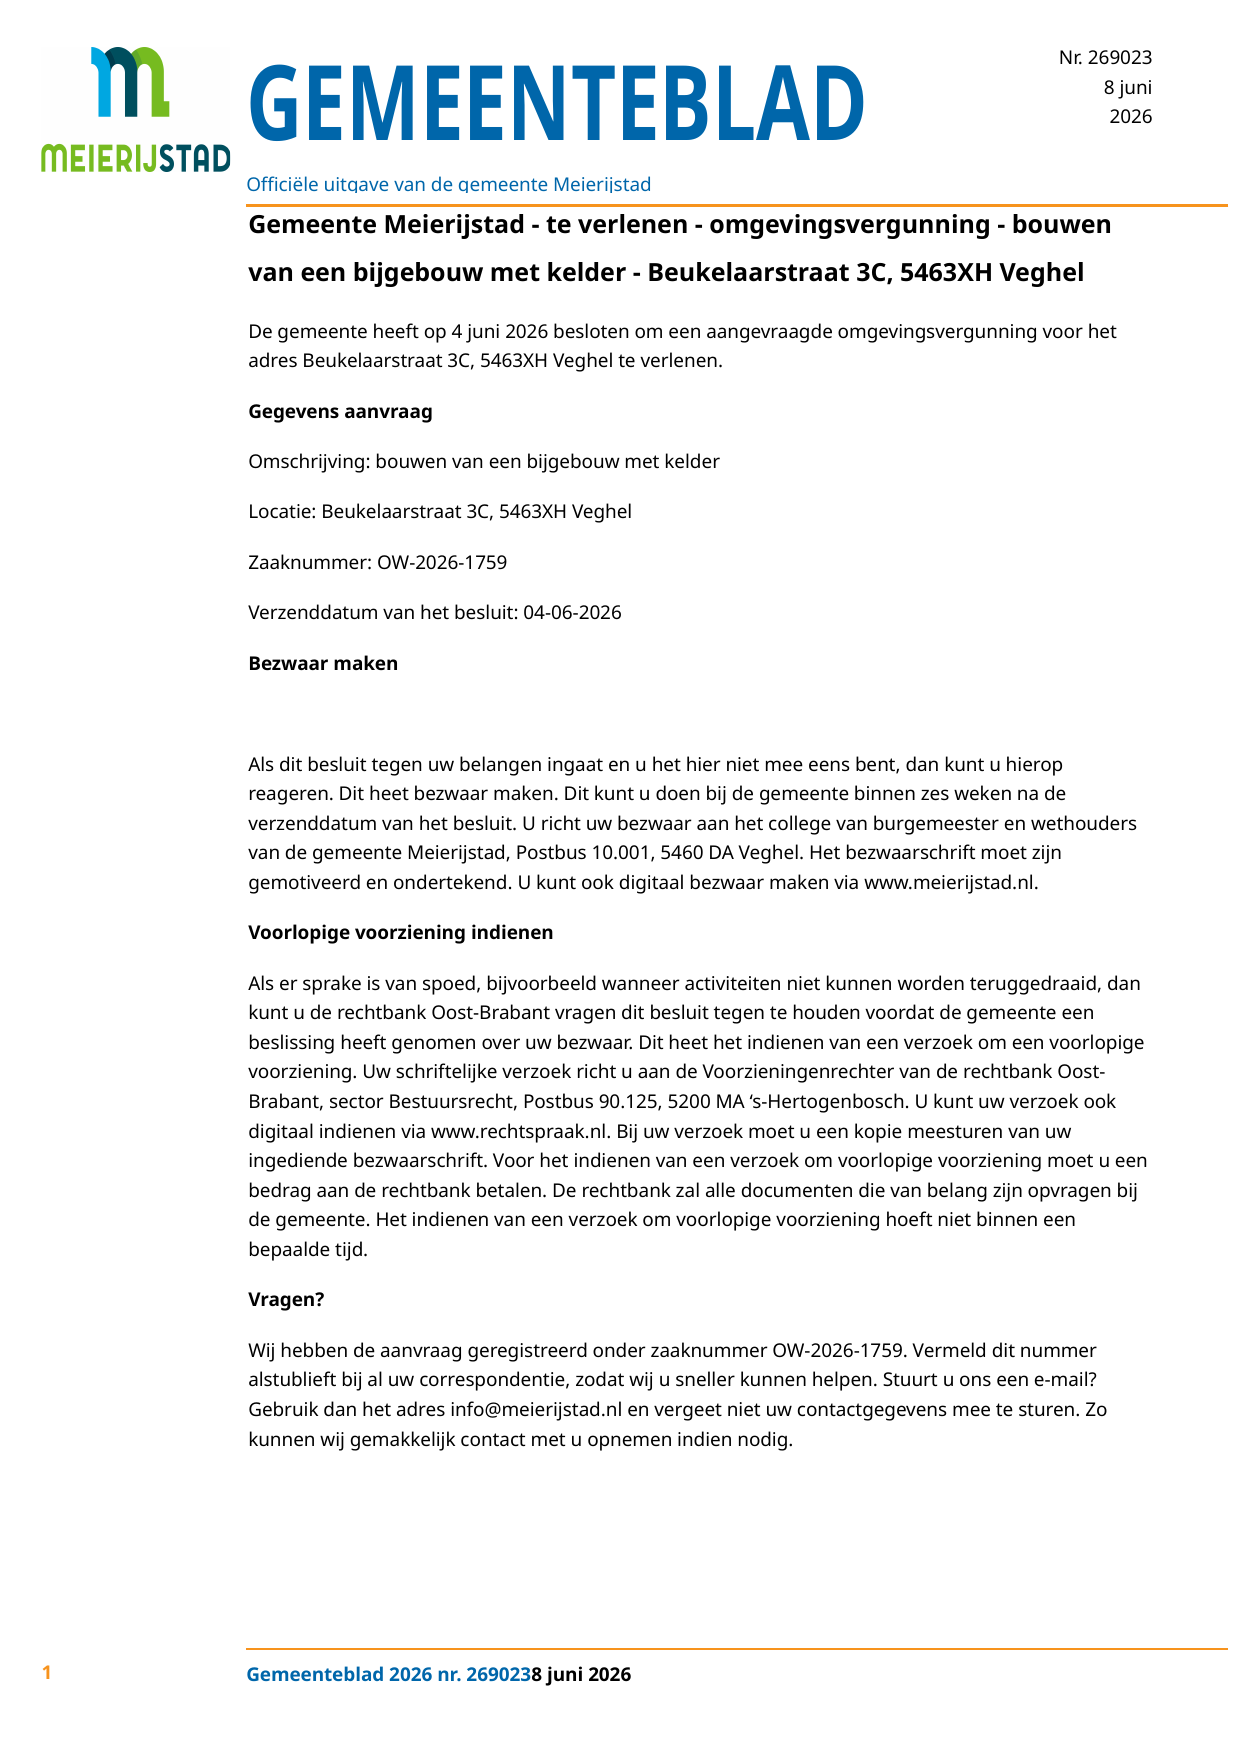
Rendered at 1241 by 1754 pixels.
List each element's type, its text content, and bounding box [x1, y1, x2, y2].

text Locatie: Beukelaarstraat 3C, 5463XH Veghel [248, 499, 1152, 524]
text Voorlopige voorziening indienen [248, 919, 1152, 945]
text Gemeente Meierijstad - te verlenen - omgevingsvergunning - bouwen van een bijgebouw met kelder - Beukelaarstraat 3C, 5463XH Veghel [248, 207, 1152, 288]
text Omschrijving: bouwen van een bijgebouw met kelder [248, 448, 1152, 474]
text Bezwaar maken [248, 650, 1152, 676]
text De gemeente heeft op 4 juni 2026 besloten om een aangevraagde omgevingsvergunning voor het adres Beukelaarstraat 3C, 5463XH Veghel te verlenen. [248, 318, 1152, 373]
text Vragen? [248, 1287, 1152, 1312]
text Als dit besluit tegen uw belangen ingaat en u het hier niet mee eens bent, dan kunt u hierop reageren. Dit heet bezwaar maken. Dit kunt u doen bij de gemeente binnen zes weken na de verzenddatum van het besluit. U richt uw bezwaar aan het college van burgemeester en wethouders van de gemeente Meierijstad, Postbus 10.001, 5460 DA Veghel. Het bezwaarschrift moet zijn gemotiveerd en ondertekend. U kunt ook digitaal bezwaar maken via www.meierijstad.nl. [248, 751, 1152, 895]
text Wij hebben de aanvraag geregistreerd onder zaaknummer OW-2026-1759. Vermeld dit nummer alstublieft bij al uw correspondentie, zodat wij u sneller kunnen helpen. Stuurt u ons een e-mail? Gebruik dan het adres info@meierijstad.nl en vergeet niet uw contactgegevens mee te sturen. Zo kunnen wij gemakkelijk contact met u opnemen indien nodig. [248, 1337, 1152, 1452]
text Verzenddatum van het besluit: 04-06-2026 [248, 599, 1152, 625]
picture [41, 47, 231, 172]
text Als er sprake is van spoed, bijvoorbeeld wanneer activiteiten niet kunnen worden teruggedraaid, dan kunt u de rechtbank Oost-Brabant vragen dit besluit tegen te houden voordat de gemeente een beslissing heeft genomen over uw bezwaar. Dit heet het indienen van een verzoek om een voorlopige voorziening. Uw schriftelijke verzoek richt u aan de Voorzieningenrechter van de rechtbank Oost-Brabant, sector Bestuursrecht, Postbus 90.125, 5200 MA ‘s-Hertogenbosch. U kunt uw verzoek ook digitaal indienen via www.rechtspraak.nl. Bij uw verzoek moet u een kopie meesturen van uw ingediende bezwaarschrift. Voor het indienen van een verzoek om voorlopige voorziening moet u een bedrag aan de rechtbank betalen. De rechtbank zal alle documenten die van belang zijn opvragen bij de gemeente. Het indienen van een verzoek om voorlopige voorziening hoeft niet binnen een bepaalde tijd. [248, 970, 1152, 1262]
text Zaaknummer: OW-2026-1759 [248, 549, 1152, 575]
text Gegevens aanvraag [248, 398, 1152, 424]
